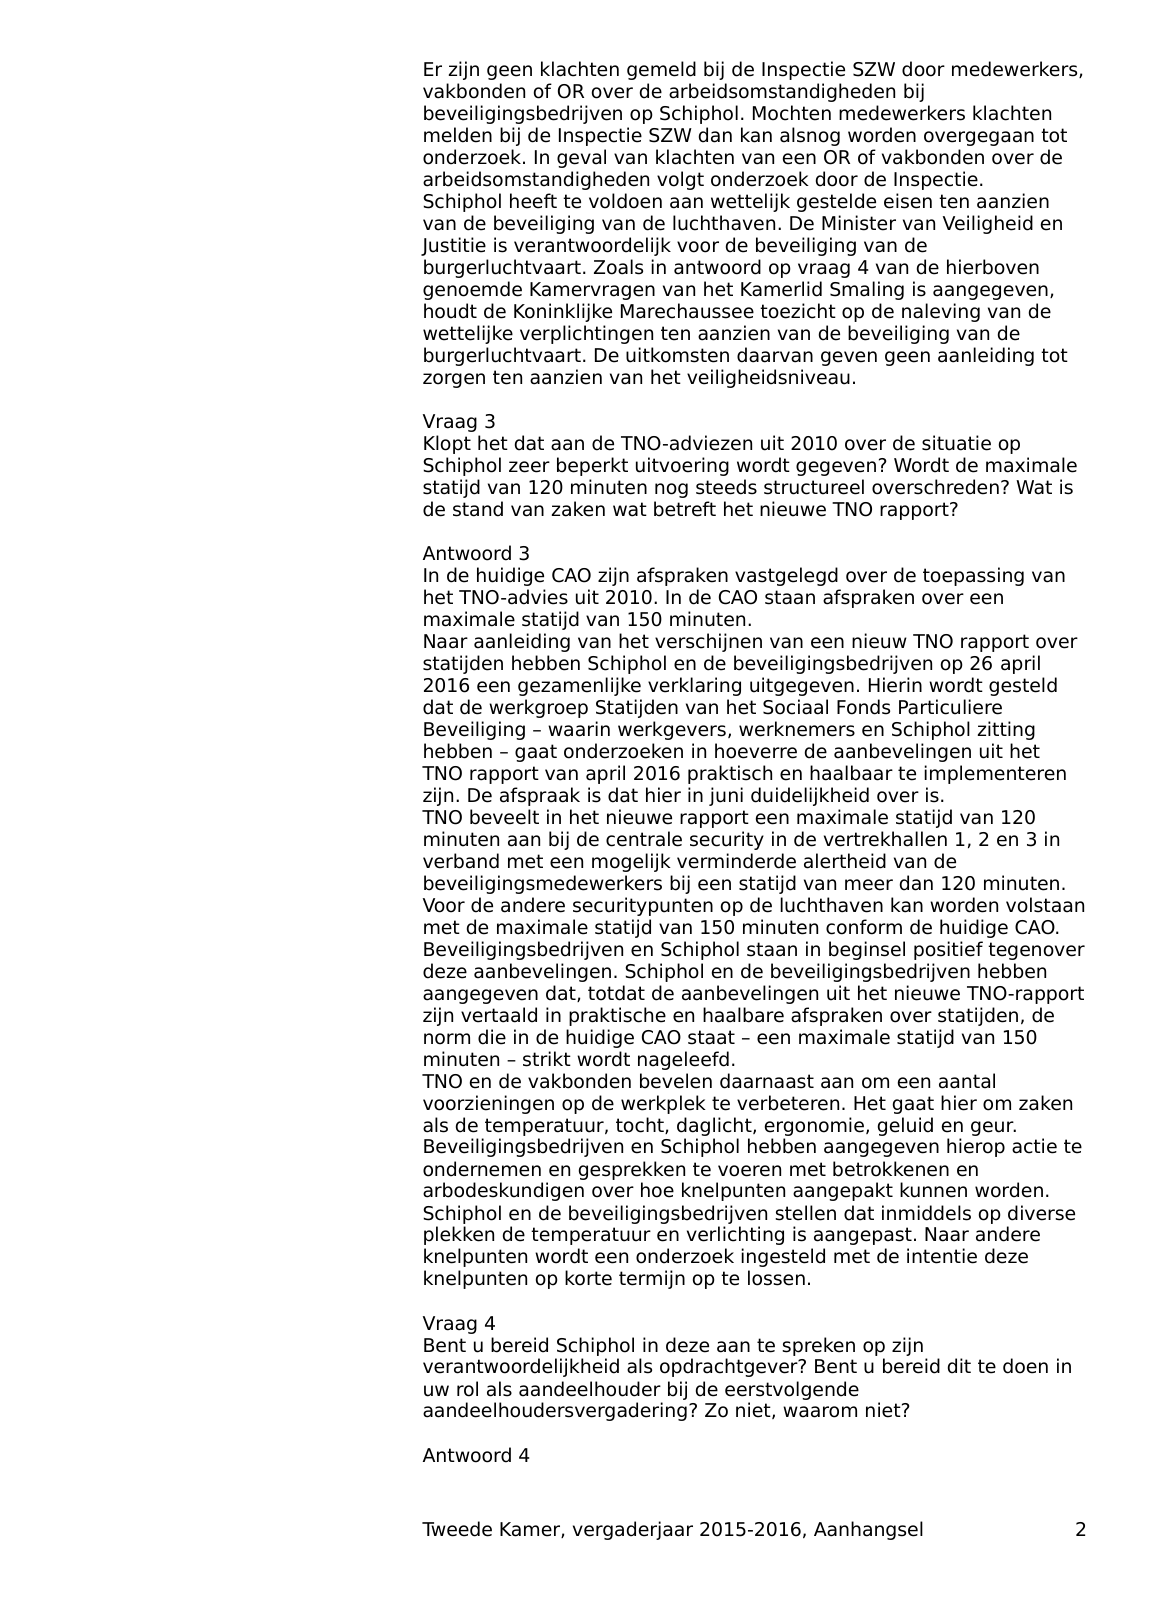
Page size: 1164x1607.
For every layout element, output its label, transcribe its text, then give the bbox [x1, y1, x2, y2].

text Bent u bereid Schiphol in deze aan te spreken op zijn verantwoordelijkheid als opdrachtgever? Bent u bereid dit te doen in uw rol als aandeelhouder bij de eerstvolgende aandeelhoudersvergadering? Zo niet, waarom niet? [422, 1334, 1087, 1422]
text Antwoord 3 [422, 543, 1087, 565]
text In de huidige CAO zijn afspraken vastgelegd over de toepassing van het TNO-advies uit 2010. In de CAO staan afspraken over een maximale statijd van 150 minuten. [422, 565, 1087, 631]
text Er zijn geen klachten gemeld bij de Inspectie SZW door medewerkers, vakbonden of OR over de arbeidsomstandigheden bij beveiligingsbedrijven op Schiphol. Mochten medewerkers klachten melden bij de Inspectie SZW dan kan alsnog worden overgegaan tot onderzoek. In geval van klachten van een OR of vakbonden over de arbeidsomstandigheden volgt onderzoek door de Inspectie. [422, 59, 1087, 191]
text Naar aanleiding van het verschijnen van een nieuw TNO rapport over statijden hebben Schiphol en de beveiligingsbedrijven op 26 april 2016 een gezamenlijke verklaring uitgegeven. Hierin wordt gesteld dat de werkgroep Statijden van het Sociaal Fonds Particuliere Beveiliging – waarin werkgevers, werknemers en Schiphol zitting hebben – gaat onderzoeken in hoeverre de aanbevelingen uit het TNO rapport van april 2016 praktisch en haalbaar te implementeren zijn. De afspraak is dat hier in juni duidelijkheid over is. [422, 631, 1087, 807]
text Klopt het dat aan de TNO-adviezen uit 2010 over de situatie op Schiphol zeer beperkt uitvoering wordt gegeven? Wordt de maximale statijd van 120 minuten nog steeds structureel overschreden? Wat is de stand van zaken wat betreft het nieuwe TNO rapport? [422, 433, 1087, 521]
text Vraag 4 [422, 1312, 1087, 1334]
text TNO beveelt in het nieuwe rapport een maximale statijd van 120 minuten aan bij de centrale security in de vertrekhallen 1, 2 en 3 in verband met een mogelijk verminderde alertheid van de beveiligingsmedewerkers bij een statijd van meer dan 120 minuten. Voor de andere securitypunten op de luchthaven kan worden volstaan met de maximale statijd van 150 minuten conform de huidige CAO. Beveiligingsbedrijven en Schiphol staan in beginsel positief tegenover deze aanbevelingen. Schiphol en de beveiligingsbedrijven hebben aangegeven dat, totdat de aanbevelingen uit het nieuwe TNO-rapport zijn vertaald in praktische en haalbare afspraken over statijden, de norm die in de huidige CAO staat – een maximale statijd van 150 minuten – strikt wordt nageleefd. [422, 807, 1087, 1071]
text Vraag 3 [422, 411, 1087, 433]
text TNO en de vakbonden bevelen daarnaast aan om een aantal voorzieningen op de werkplek te verbeteren. Het gaat hier om zaken als de temperatuur, tocht, daglicht, ergonomie, geluid en geur. Beveiligingsbedrijven en Schiphol hebben aangegeven hierop actie te ondernemen en gesprekken te voeren met betrokkenen en arbodeskundigen over hoe knelpunten aangepakt kunnen worden. Schiphol en de beveiligingsbedrijven stellen dat inmiddels op diverse plekken de temperatuur en verlichting is aangepast. Naar andere knelpunten wordt een onderzoek ingesteld met de intentie deze knelpunten op korte termijn op te lossen. [422, 1071, 1087, 1290]
text Antwoord 4 [422, 1444, 1087, 1467]
text Schiphol heeft te voldoen aan wettelijk gestelde eisen ten aanzien van de beveiliging van de luchthaven. De Minister van Veiligheid en Justitie is verantwoordelijk voor de beveiliging van de burgerluchtvaart. Zoals in antwoord op vraag 4 van de hierboven genoemde Kamervragen van het Kamerlid Smaling is aangegeven, houdt de Koninklijke Marechaussee toezicht op de naleving van de wettelijke verplichtingen ten aanzien van de beveiliging van de burgerluchtvaart. De uitkomsten daarvan geven geen aanleiding tot zorgen ten aanzien van het veiligheidsniveau. [422, 191, 1087, 389]
